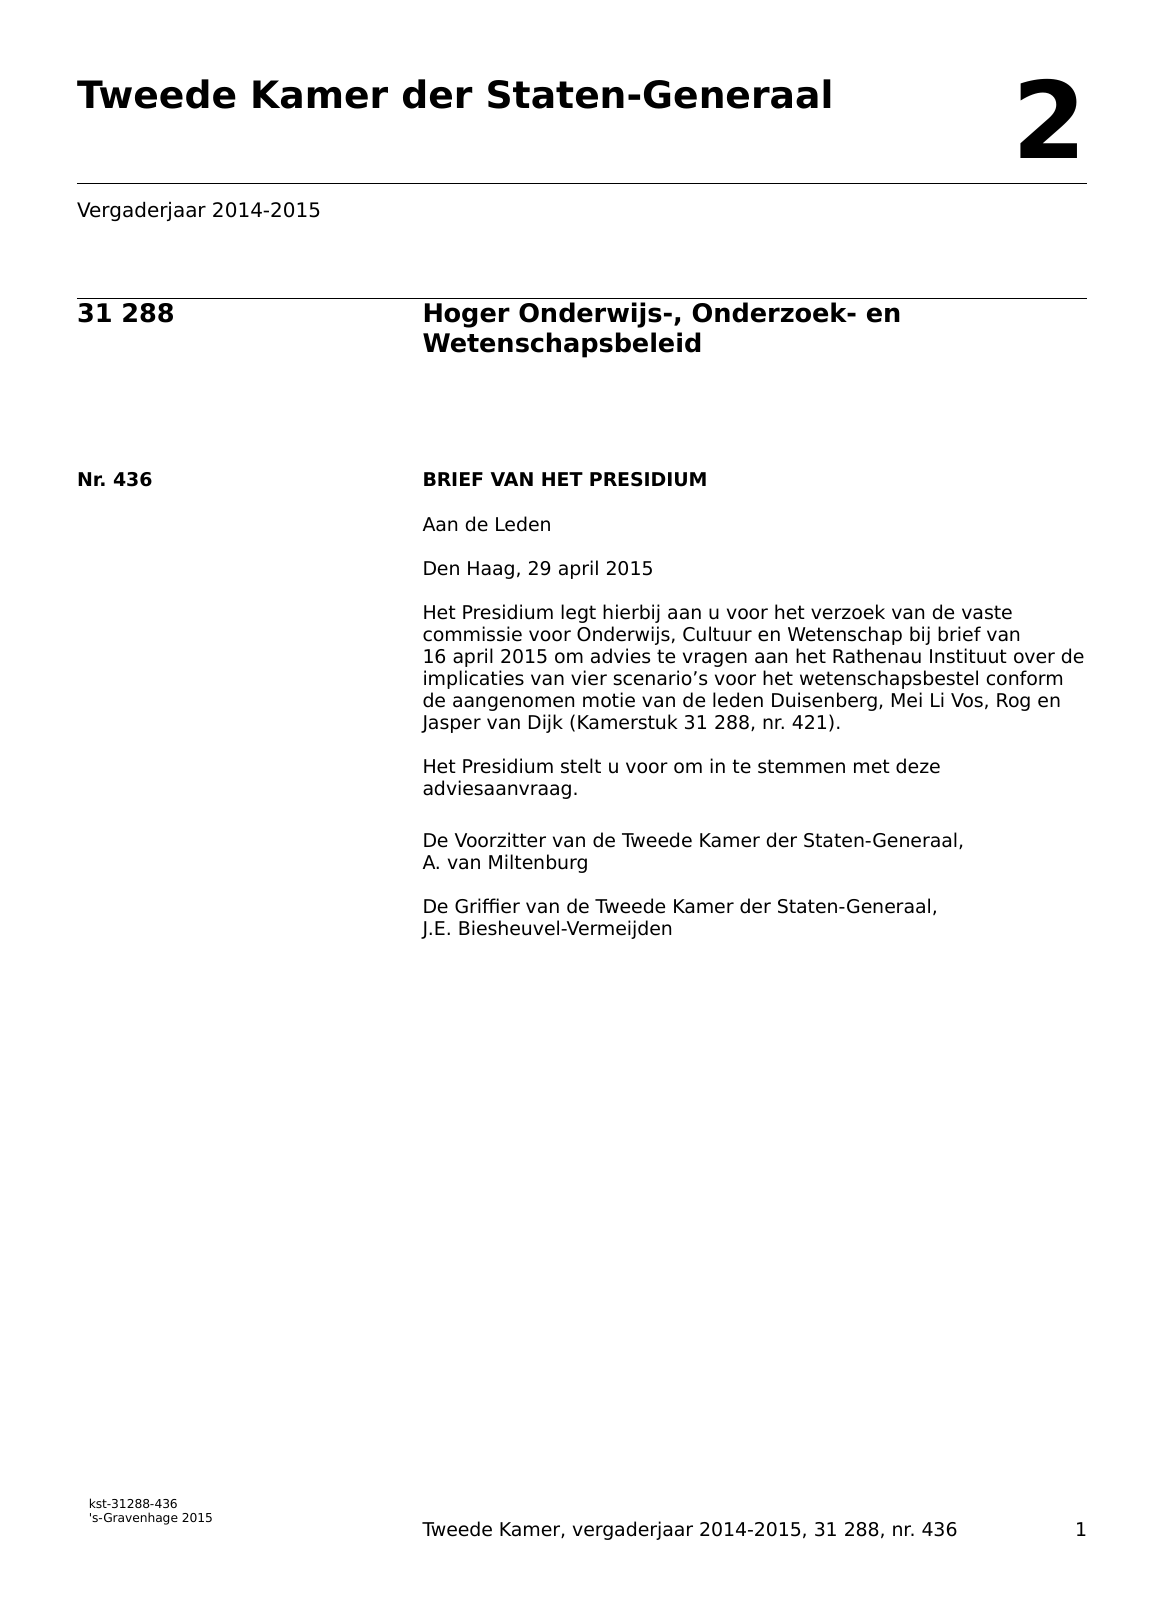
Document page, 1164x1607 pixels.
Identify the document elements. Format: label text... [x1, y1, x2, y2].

text Aan de Leden [422, 513, 1087, 536]
text Het Presidium legt hierbij aan u voor het verzoek van de vaste commissie voor Onderwijs, Cultuur en Wetenschap bij brief van 16 april 2015 om advies te vragen aan het Rathenau Instituut over de implicaties van vier scenario’s voor het wetenschapsbestel conform de aangenomen motie van de leden Duisenberg, Mei Li Vos, Rog en Jasper van Dijk (Kamerstuk 31 288, nr. 421). [422, 602, 1087, 734]
text Den Haag, 29 april 2015 [422, 558, 1087, 580]
table_header 2 [886, 59, 1087, 183]
text kst-31288-436 [88, 1497, 323, 1511]
text Het Presidium stelt u voor om in te stemmen met deze adviesaanvraag. [422, 756, 1087, 800]
subtitle Nr. 436 BRIEF VAN HET PRESIDIUM [77, 469, 1087, 491]
subtitle 31 288 Hoger Onderwijs-, Onderzoek- en Wetenschapsbeleid [77, 299, 1087, 358]
text De Griffier van de Tweede Kamer der Staten-Generaal, J.E. Biesheuvel-Vermeijden [422, 896, 1087, 940]
table_header Tweede Kamer der Staten-Generaal [77, 59, 886, 183]
text De Voorzitter van de Tweede Kamer der Staten-Generaal, A. van Miltenburg [422, 830, 1087, 874]
text 's-Gravenhage 2015 [88, 1511, 323, 1525]
table_cell Vergaderjaar 2014-2015 [77, 184, 1087, 298]
